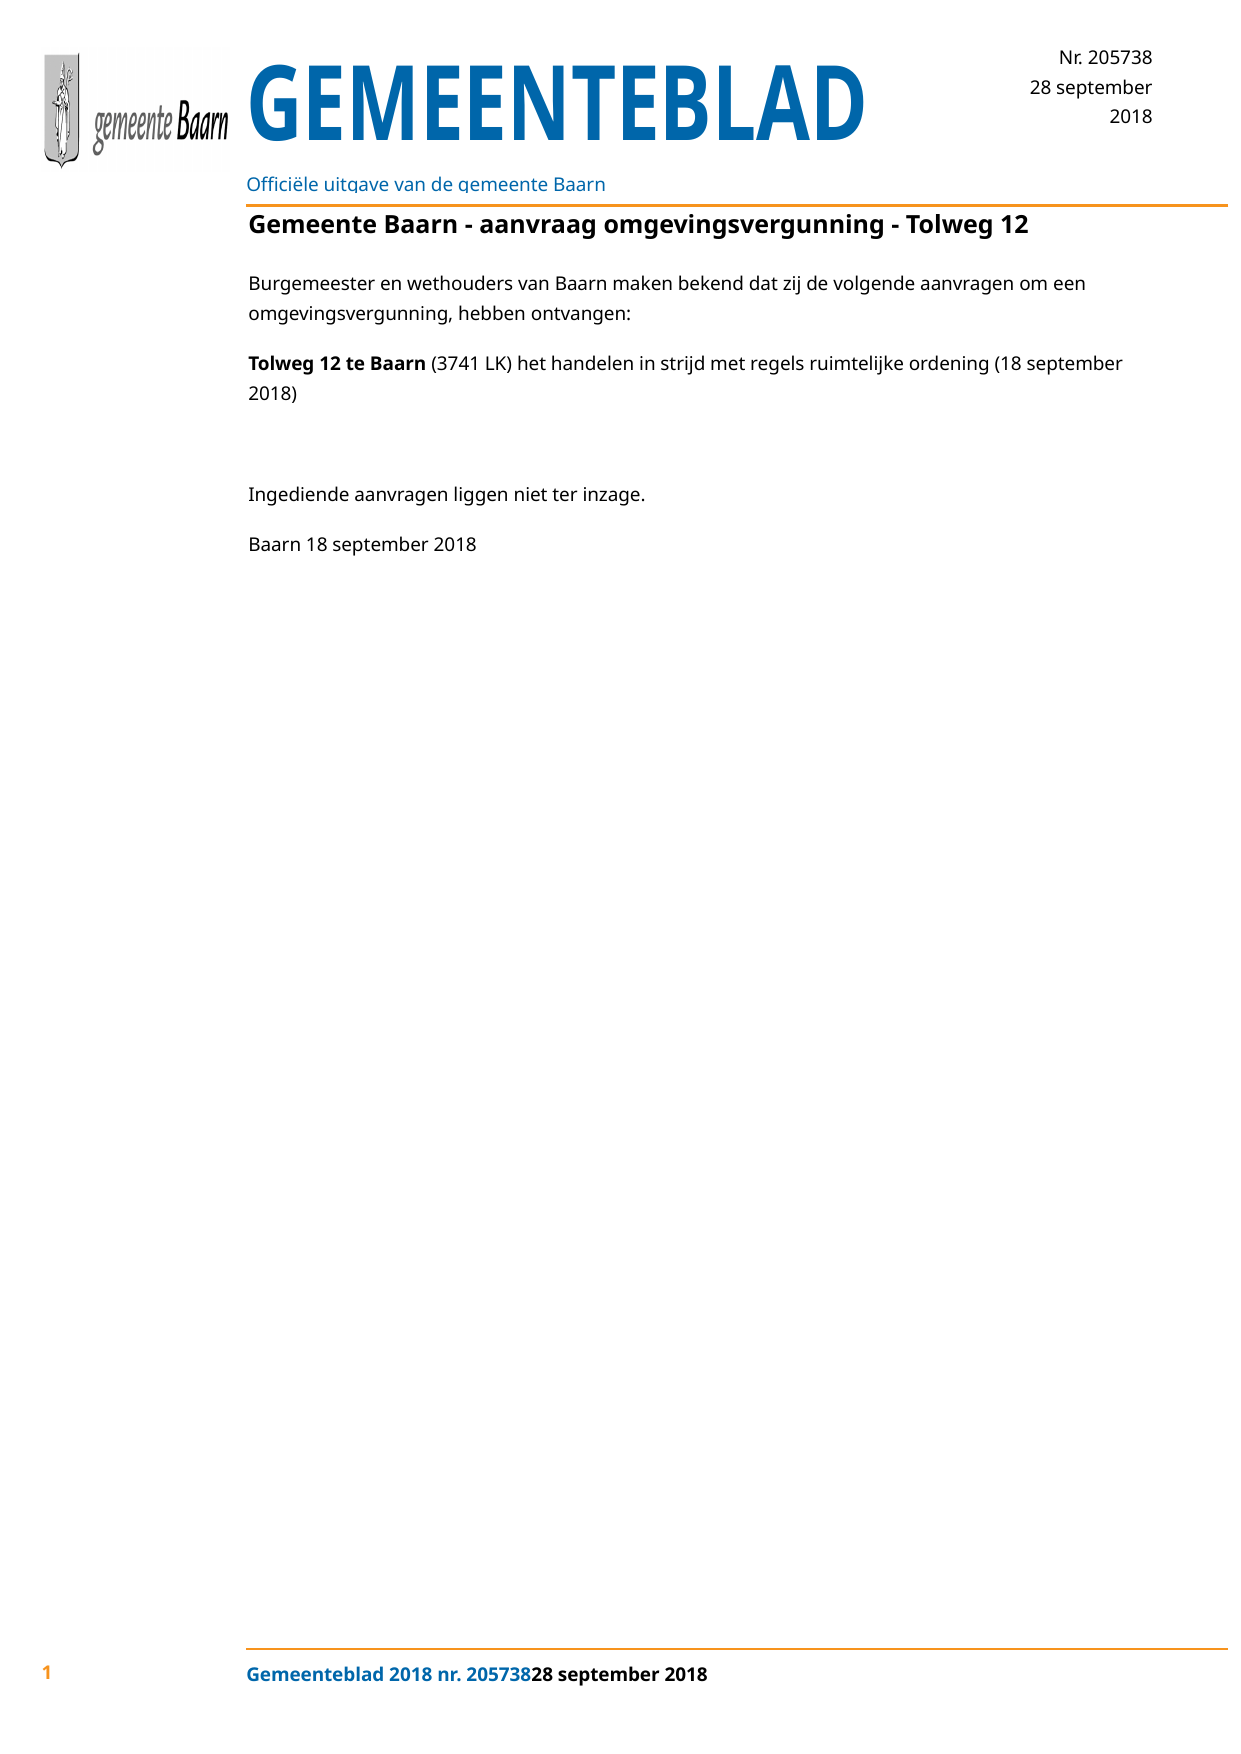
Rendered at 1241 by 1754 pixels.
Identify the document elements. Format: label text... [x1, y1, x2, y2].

text Tolweg 12 te Baarn (3741 LK) het handelen in strijd met regels ruimtelijke ordening (18 september 2018) [248, 350, 1152, 406]
text Gemeente Baarn - aanvraag omgevingsvergunning - Tolweg 12 [248, 207, 1152, 241]
text Burgemeester en wethouders van Baarn maken bekend dat zij de volgende aanvragen om een omgevingsvergunning, hebben ontvangen: [248, 270, 1152, 326]
text Baarn 18 september 2018 [248, 531, 1152, 557]
text Ingediende aanvragen liggen niet ter inzage. [248, 481, 1152, 506]
picture [41, 47, 231, 172]
